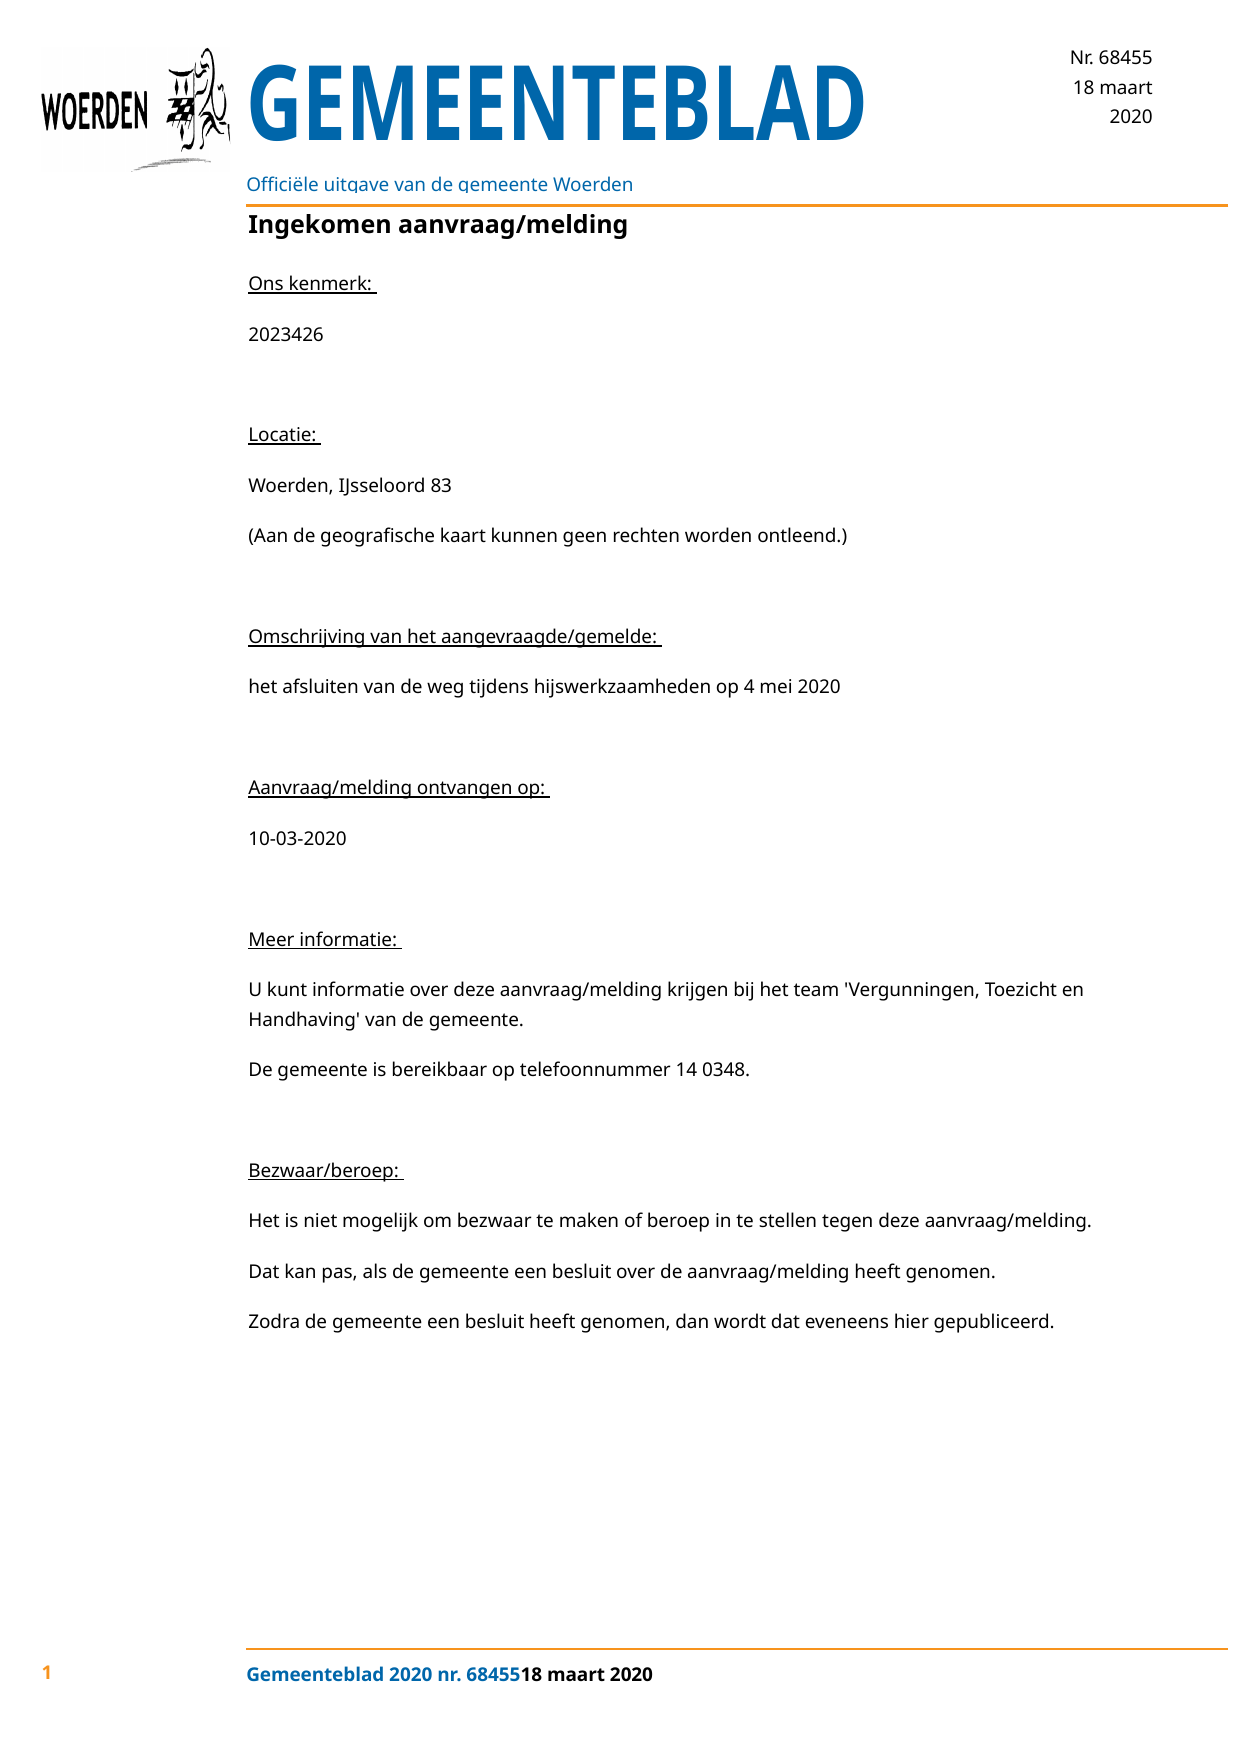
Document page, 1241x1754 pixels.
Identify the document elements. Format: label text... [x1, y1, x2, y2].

picture [41, 47, 231, 172]
text Zodra de gemeente een besluit heeft genomen, dan wordt dat eveneens hier gepubliceerd. [248, 1308, 1152, 1334]
text Aanvraag/melding ontvangen op: [248, 774, 1152, 800]
text het afsluiten van de weg tijdens hijswerkzaamheden op 4 mei 2020 [248, 674, 1152, 699]
text Locatie: [248, 422, 1152, 447]
text Ingekomen aanvraag/melding [248, 207, 1152, 241]
text Dat kan pas, als de gemeente een besluit over de aanvraag/melding heeft genomen. [248, 1258, 1152, 1283]
text Omschrijving van het aangevraagde/gemelde: [248, 623, 1152, 649]
text (Aan de geografische kaart kunnen geen rechten worden ontleend.) [248, 522, 1152, 548]
text 10-03-2020 [248, 825, 1152, 851]
text Bezwaar/beroep: [248, 1157, 1152, 1183]
text Woerden, IJsseloord 83 [248, 472, 1152, 498]
text De gemeente is bereikbaar op telefoonnummer 14 0348. [248, 1056, 1152, 1082]
text U kunt informatie over deze aanvraag/melding krijgen bij het team 'Vergunningen, Toezicht en Handhaving' van de gemeente. [248, 976, 1152, 1031]
text Meer informatie: [248, 926, 1152, 951]
text 2023426 [248, 321, 1152, 346]
text Het is niet mogelijk om bezwaar te maken of beroep in te stellen tegen deze aanvraag/melding. [248, 1207, 1152, 1233]
text Ons kenmerk: [248, 270, 1152, 296]
